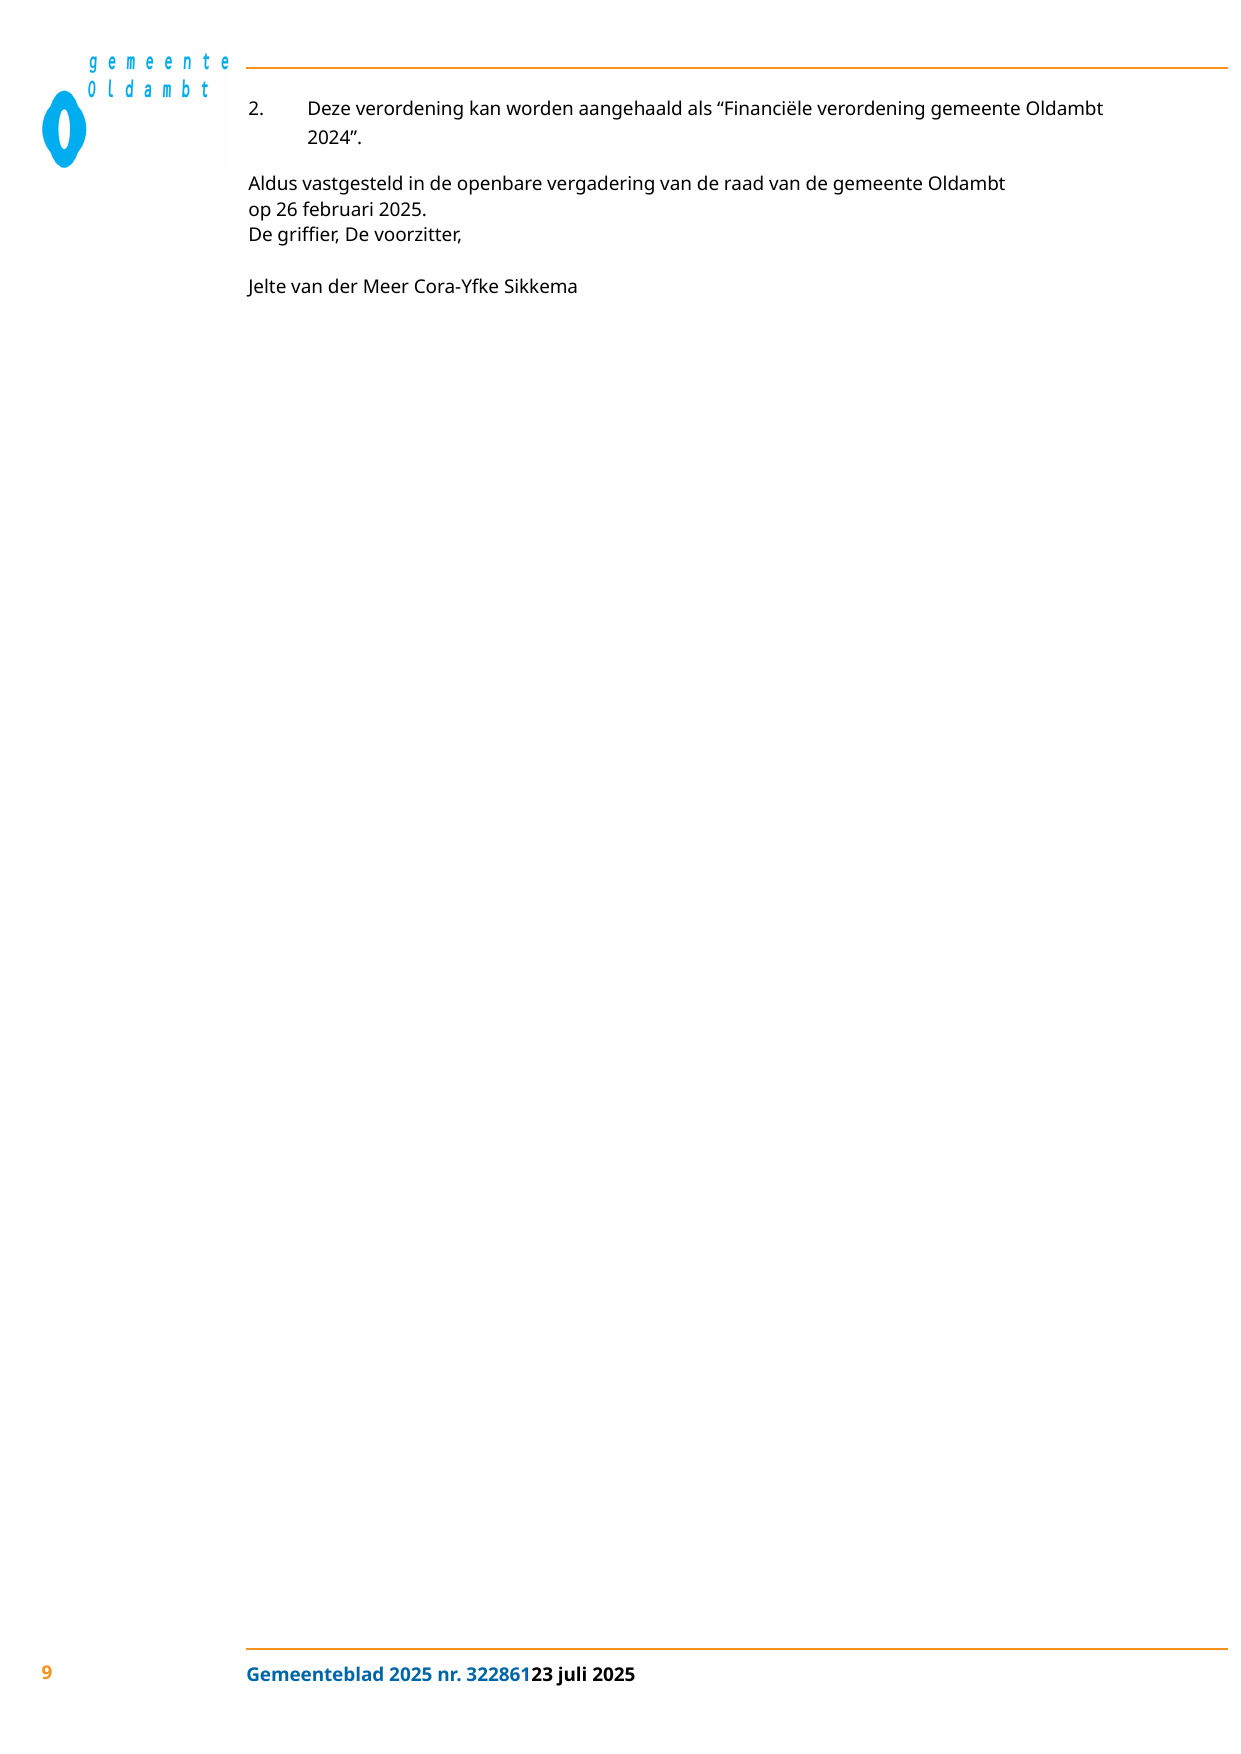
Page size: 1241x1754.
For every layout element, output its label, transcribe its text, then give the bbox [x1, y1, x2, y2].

text op 26 februari 2025. [248, 196, 1152, 221]
text Aldus vastgesteld in de openbare vergadering van de raad van de gemeente Oldambt [248, 170, 1152, 196]
text De griffier, De voorzitter, [248, 221, 1152, 247]
list Deze verordening kan worden aangehaald als “Financiële verordening gemeente Oldambt 2024”. [248, 95, 1152, 150]
text Jelte van der Meer Cora-Yfke Sikkema [248, 273, 1152, 299]
picture [41, 47, 231, 172]
